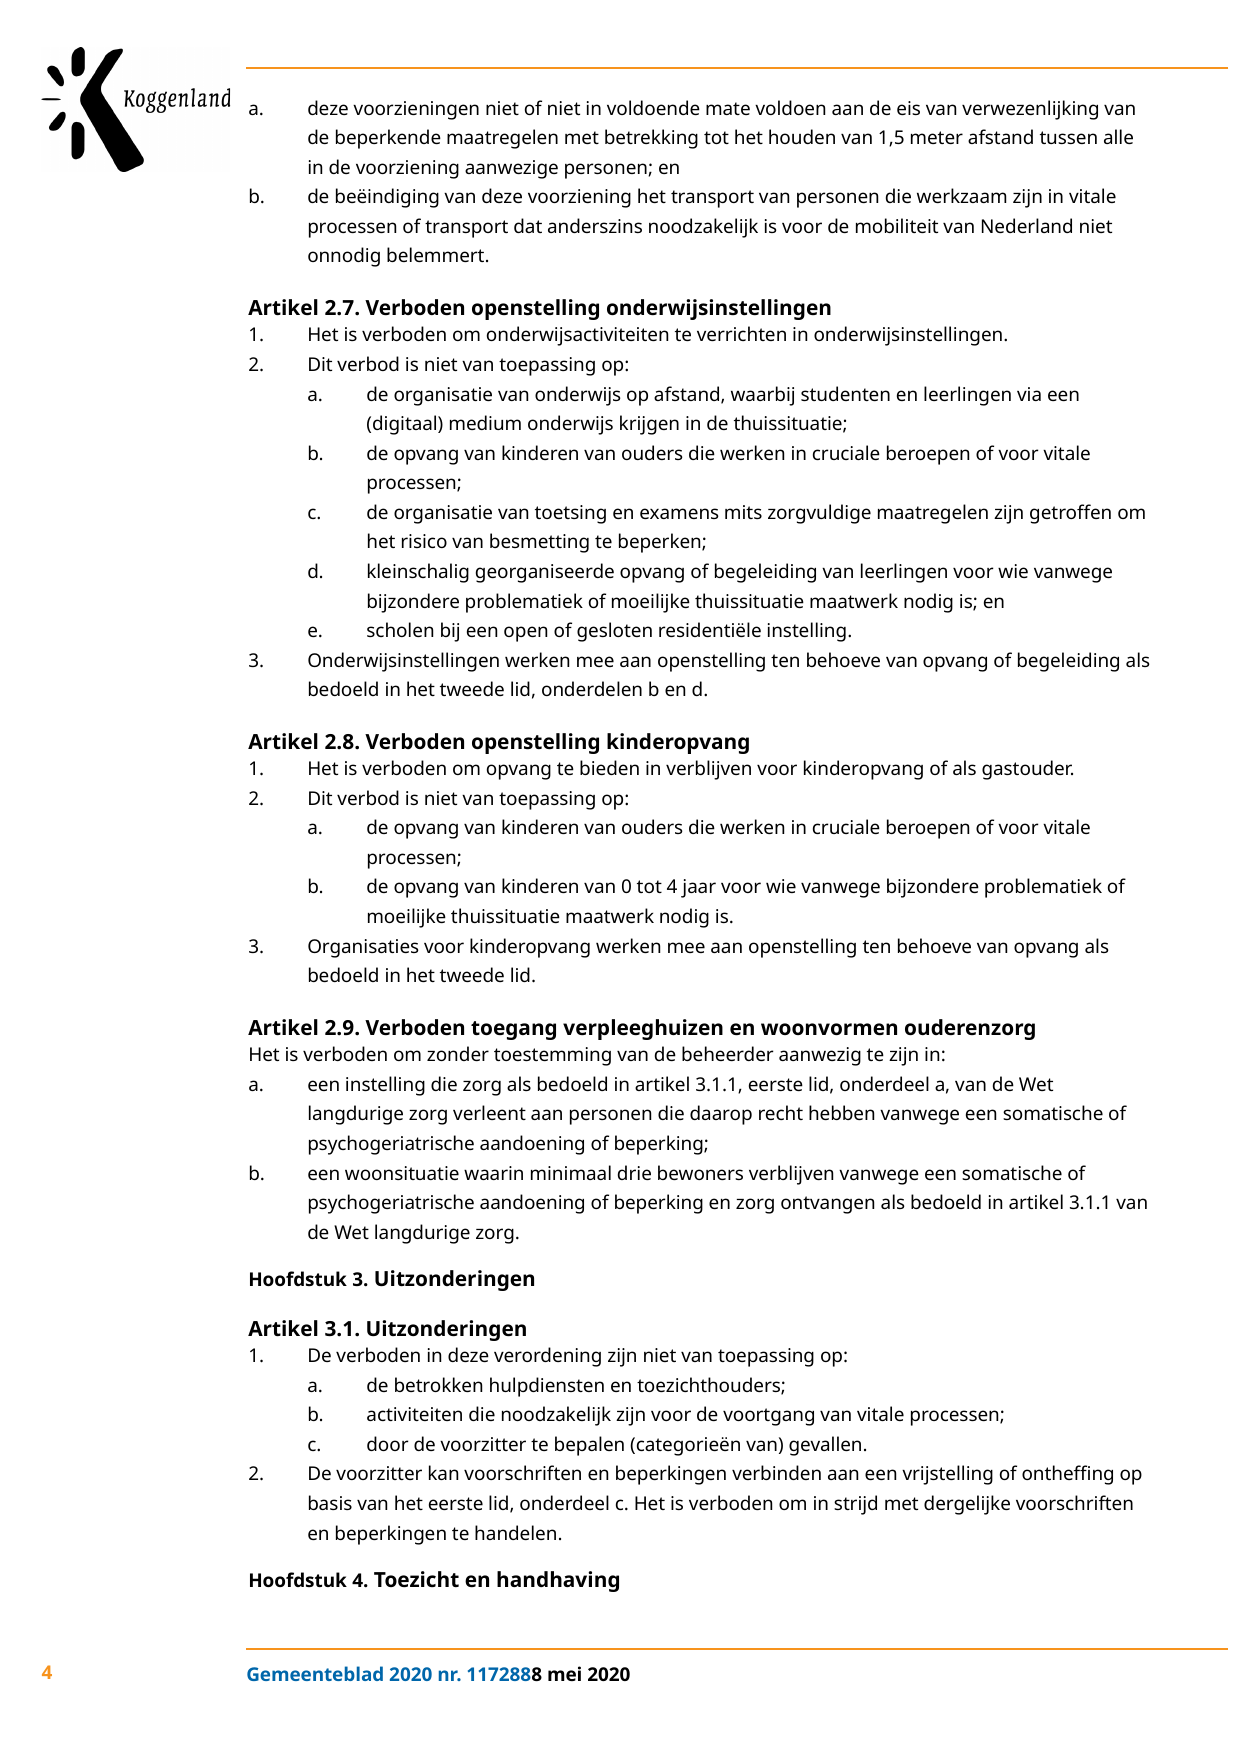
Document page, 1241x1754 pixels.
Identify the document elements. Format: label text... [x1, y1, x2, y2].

list de opvang van kinderen van 0 tot 4 jaar voor wie vanwege bijzondere problematiek of moeilijke thuissituatie maatwerk nodig is. [307, 874, 1152, 929]
list de opvang van kinderen van ouders die werken in cruciale beroepen of voor vitale processen; [307, 440, 1152, 495]
text Artikel 3.1. Uitzonderingen [248, 1314, 1152, 1342]
text Hoofdstuk 3. Uitzonderingen [248, 1264, 1152, 1293]
list de betrokken hulpdiensten en toezichthouders; [307, 1372, 1152, 1397]
text Hoofdstuk 4. Toezicht en handhaving [248, 1565, 1152, 1594]
list Het is verboden om opvang te bieden in verblijven voor kinderopvang of als gastouder. [248, 755, 1152, 781]
list scholen bij een open of gesloten residentiële instelling. [307, 617, 1152, 643]
list de opvang van kinderen van ouders die werken in cruciale beroepen of voor vitale processen; [307, 814, 1152, 870]
picture [41, 47, 231, 172]
list de organisatie van onderwijs op afstand, waarbij studenten en leerlingen via een (digitaal) medium onderwijs krijgen in de thuissituatie; [307, 381, 1152, 436]
list de beëindiging van deze voorziening het transport van personen die werkzaam zijn in vitale processen of transport dat anderszins noodzakelijk is voor de mobiliteit van Nederland niet onnodig belemmert. [248, 183, 1152, 268]
list Onderwijsinstellingen werken mee aan openstelling ten behoeve van opvang of begeleiding als bedoeld in het tweede lid, onderdelen b en d. [248, 647, 1152, 702]
text Artikel 2.8. Verboden openstelling kinderopvang [248, 727, 1152, 755]
list De verboden in deze verordening zijn niet van toepassing op: [248, 1342, 1152, 1368]
list Het is verboden om onderwijsactiviteiten te verrichten in onderwijsinstellingen. [248, 322, 1152, 347]
list een woonsituatie waarin minimaal drie bewoners verblijven vanwege een somatische of psychogeriatrische aandoening of beperking en zorg ontvangen als bedoeld in artikel 3.1.1 van de Wet langdurige zorg. [248, 1160, 1152, 1244]
list Dit verbod is niet van toepassing op: [248, 351, 1152, 377]
list activiteiten die noodzakelijk zijn voor de voortgang van vitale processen; [307, 1401, 1152, 1427]
list deze voorzieningen niet of niet in voldoende mate voldoen aan de eis van verwezenlijking van de beperkende maatregelen met betrekking tot het houden van 1,5 meter afstand tussen alle in de voorziening aanwezige personen; en [248, 95, 1152, 180]
text Artikel 2.9. Verboden toegang verpleeghuizen en woonvormen ouderenzorg [248, 1013, 1152, 1041]
text Artikel 2.7. Verboden openstelling onderwijsinstellingen [248, 293, 1152, 322]
list door de voorzitter te bepalen (categorieën van) gevallen. [307, 1431, 1152, 1457]
list Organisaties voor kinderopvang werken mee aan openstelling ten behoeve van opvang als bedoeld in het tweede lid. [248, 933, 1152, 988]
text Het is verboden om zonder toestemming van de beheerder aanwezig te zijn in: [248, 1041, 1152, 1067]
list een instelling die zorg als bedoeld in artikel 3.1.1, eerste lid, onderdeel a, van de Wet langdurige zorg verleent aan personen die daarop recht hebben vanwege een somatische of psychogeriatrische aandoening of beperking; [248, 1071, 1152, 1156]
list kleinschalig georganiseerde opvang of begeleiding van leerlingen voor wie vanwege bijzondere problematiek of moeilijke thuissituatie maatwerk nodig is; en [307, 558, 1152, 613]
list De voorzitter kan voorschriften en beperkingen verbinden aan een vrijstelling of ontheffing op basis van het eerste lid, onderdeel c. Het is verboden om in strijd met dergelijke voorschriften en beperkingen te handelen. [248, 1461, 1152, 1545]
list de organisatie van toetsing en examens mits zorgvuldige maatregelen zijn getroffen om het risico van besmetting te beperken; [307, 499, 1152, 554]
list Dit verbod is niet van toepassing op: [248, 785, 1152, 811]
